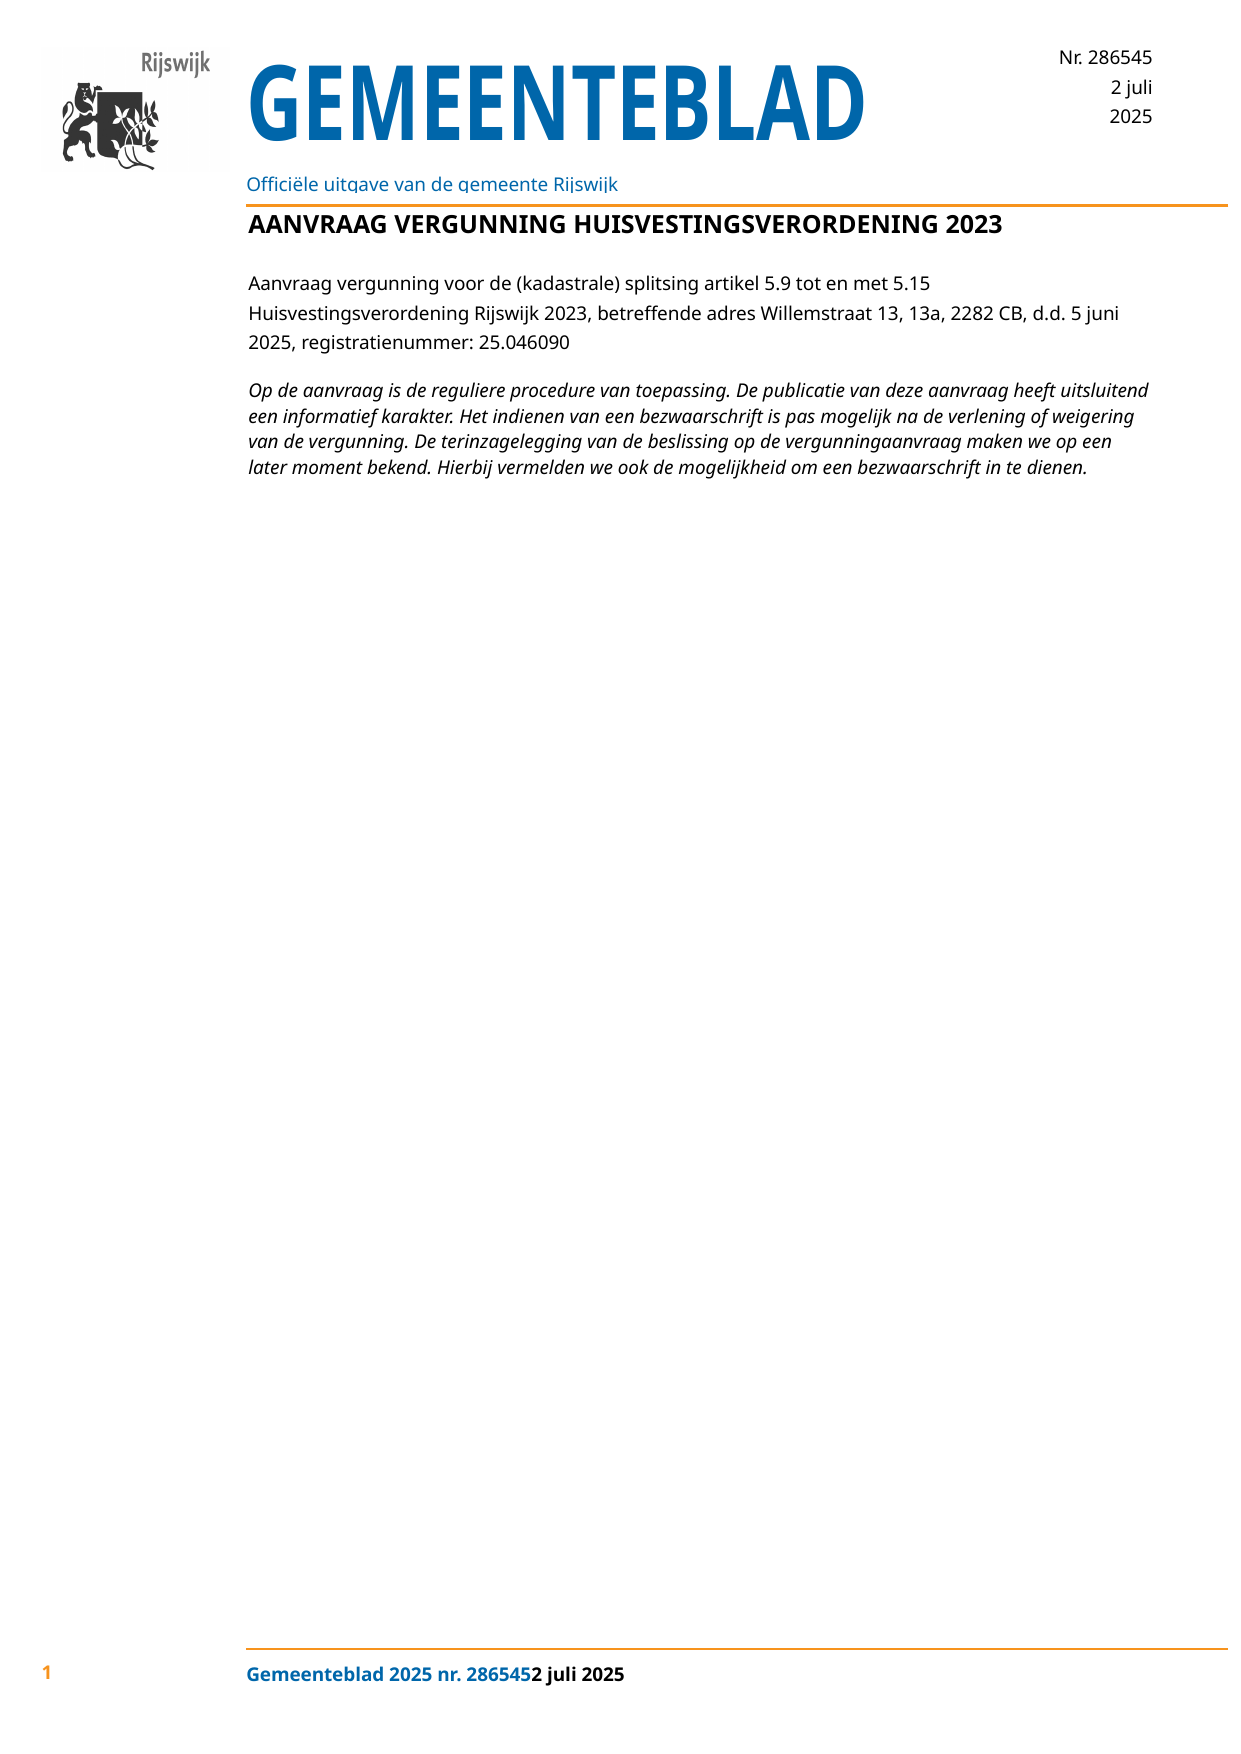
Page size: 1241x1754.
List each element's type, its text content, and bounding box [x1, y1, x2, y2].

text Op de aanvraag is de reguliere procedure van toepassing. De publicatie van deze aanvraag heeft uitsluitend een informatief karakter. Het indienen van een bezwaarschrift is pas mogelijk na de verlening of weigering van de vergunning. De terinzagelegging van de beslissing op de vergunningaanvraag maken we op een later moment bekend. Hierbij vermelden we ook de mogelijkheid om een bezwaarschrift in te dienen. [248, 377, 1152, 480]
text Aanvraag vergunning voor de (kadastrale) splitsing artikel 5.9 tot en met 5.15 Huisvestingsverordening Rijswijk 2023, betreffende adres Willemstraat 13, 13a, 2282 CB, d.d. 5 juni 2025, registratienummer: 25.046090 [248, 270, 1152, 355]
text AANVRAAG VERGUNNING HUISVESTINGSVERORDENING 2023 [248, 207, 1152, 241]
picture [41, 47, 231, 172]
